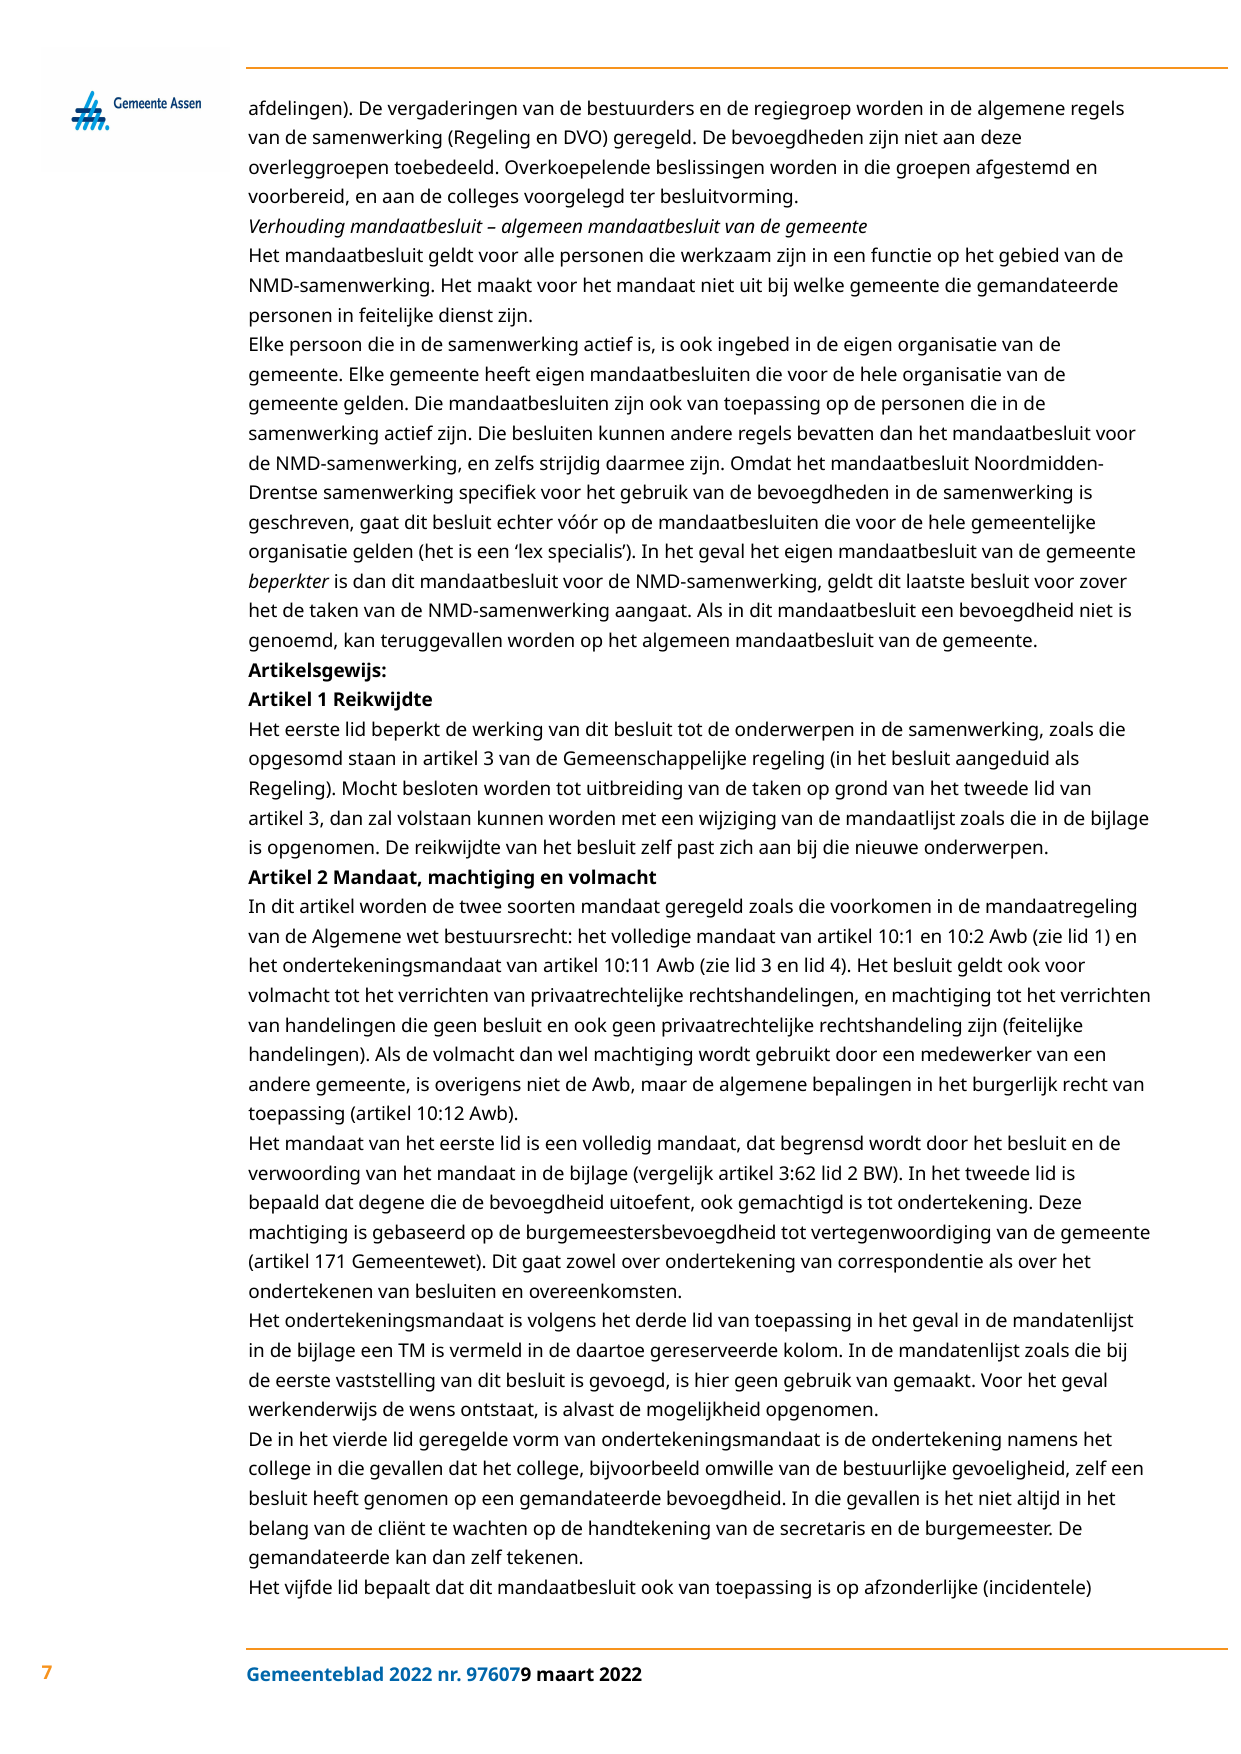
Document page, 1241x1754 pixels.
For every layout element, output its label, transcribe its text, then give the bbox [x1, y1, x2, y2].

text Artikel 2 Mandaat, machtiging en volmacht [248, 864, 1152, 890]
text Het mandaatbesluit geldt voor alle personen die werkzaam zijn in een functie op het gebied van de NMD-samenwerking. Het maakt voor het mandaat niet uit bij welke gemeente die gemandateerde personen in feitelijke dienst zijn. [248, 243, 1152, 328]
text Artikelsgewijs: [248, 657, 1152, 683]
text Het ondertekeningsmandaat is volgens het derde lid van toepassing in het geval in de mandatenlijst in de bijlage een TM is vermeld in de daartoe gereserveerde kolom. In de mandatenlijst zoals die bij de eerste vaststelling van dit besluit is gevoegd, is hier geen gebruik van gemaakt. Voor het geval werkenderwijs de wens ontstaat, is alvast de mogelijkheid opgenomen. [248, 1308, 1152, 1422]
text Artikel 1 Reikwijdte [248, 686, 1152, 712]
text Het vijfde lid bepaalt dat dit mandaatbesluit ook van toepassing is op afzonderlijke (incidentele) [248, 1574, 1152, 1600]
text De in het vierde lid geregelde vorm van ondertekeningsmandaat is de ondertekening namens het college in die gevallen dat het college, bijvoorbeeld omwille van de bestuurlijke gevoeligheid, zelf een besluit heeft genomen op een gemandateerde bevoegdheid. In die gevallen is het niet altijd in het belang van de cliënt te wachten op de handtekening van de secretaris en de burgemeester. De gemandateerde kan dan zelf tekenen. [248, 1426, 1152, 1570]
text In dit artikel worden de twee soorten mandaat geregeld zoals die voorkomen in de mandaatregeling van de Algemene wet bestuursrecht: het volledige mandaat van artikel 10:1 en 10:2 Awb (zie lid 1) en het ondertekeningsmandaat van artikel 10:11 Awb (zie lid 3 en lid 4). Het besluit geldt ook voor volmacht tot het verrichten van privaatrechtelijke rechtshandelingen, en machtiging tot het verrichten van handelingen die geen besluit en ook geen privaatrechtelijke rechtshandeling zijn (feitelijke handelingen). Als de volmacht dan wel machtiging wordt gebruikt door een medewerker van een andere gemeente, is overigens niet de Awb, maar de algemene bepalingen in het burgerlijk recht van toepassing (artikel 10:12 Awb). [248, 893, 1152, 1126]
text afdelingen). De vergaderingen van de bestuurders en de regiegroep worden in de algemene regels van de samenwerking (Regeling en DVO) geregeld. De bevoegdheden zijn niet aan deze overleggroepen toebedeeld. Overkoepelende beslissingen worden in die groepen afgestemd en voorbereid, en aan de colleges voorgelegd ter besluitvorming. [248, 95, 1152, 209]
picture [41, 47, 231, 172]
text Verhouding mandaatbesluit – algemeen mandaatbesluit van de gemeente [248, 213, 1152, 239]
text Het mandaat van het eerste lid is een volledig mandaat, dat begrensd wordt door het besluit en de verwoording van het mandaat in de bijlage (vergelijk artikel 3:62 lid 2 BW). In het tweede lid is bepaald dat degene die de bevoegdheid uitoefent, ook gemachtigd is tot ondertekening. Deze machtiging is gebaseerd op de burgemeestersbevoegdheid tot vertegenwoordiging van de gemeente (artikel 171 Gemeentewet). Dit gaat zowel over ondertekening van correspondentie als over het ondertekenen van besluiten en overeenkomsten. [248, 1130, 1152, 1304]
text Het eerste lid beperkt de werking van dit besluit tot de onderwerpen in de samenwerking, zoals die opgesomd staan in artikel 3 van de Gemeenschappelijke regeling (in het besluit aangeduid als Regeling). Mocht besloten worden tot uitbreiding van de taken op grond van het tweede lid van artikel 3, dan zal volstaan kunnen worden met een wijziging van de mandaatlijst zoals die in de bijlage is opgenomen. De reikwijdte van het besluit zelf past zich aan bij die nieuwe onderwerpen. [248, 716, 1152, 860]
text Elke persoon die in de samenwerking actief is, is ook ingebed in de eigen organisatie van de gemeente. Elke gemeente heeft eigen mandaatbesluiten die voor de hele organisatie van de gemeente gelden. Die mandaatbesluiten zijn ook van toepassing op de personen die in de samenwerking actief zijn. Die besluiten kunnen andere regels bevatten dan het mandaatbesluit voor de NMD-samenwerking, en zelfs strijdig daarmee zijn. Omdat het mandaatbesluit Noordmidden-Drentse samenwerking specifiek voor het gebruik van de bevoegdheden in de samenwerking is geschreven, gaat dit besluit echter vóór op de mandaatbesluiten die voor de hele gemeentelijke organisatie gelden (het is een ‘lex specialis’). In het geval het eigen mandaatbesluit van de gemeente beperkter is dan dit mandaatbesluit voor de NMD-samenwerking, geldt dit laatste besluit voor zover het de taken van de NMD-samenwerking aangaat. Als in dit mandaatbesluit een bevoegdheid niet is genoemd, kan teruggevallen worden op het algemeen mandaatbesluit van de gemeente. [248, 331, 1152, 653]
